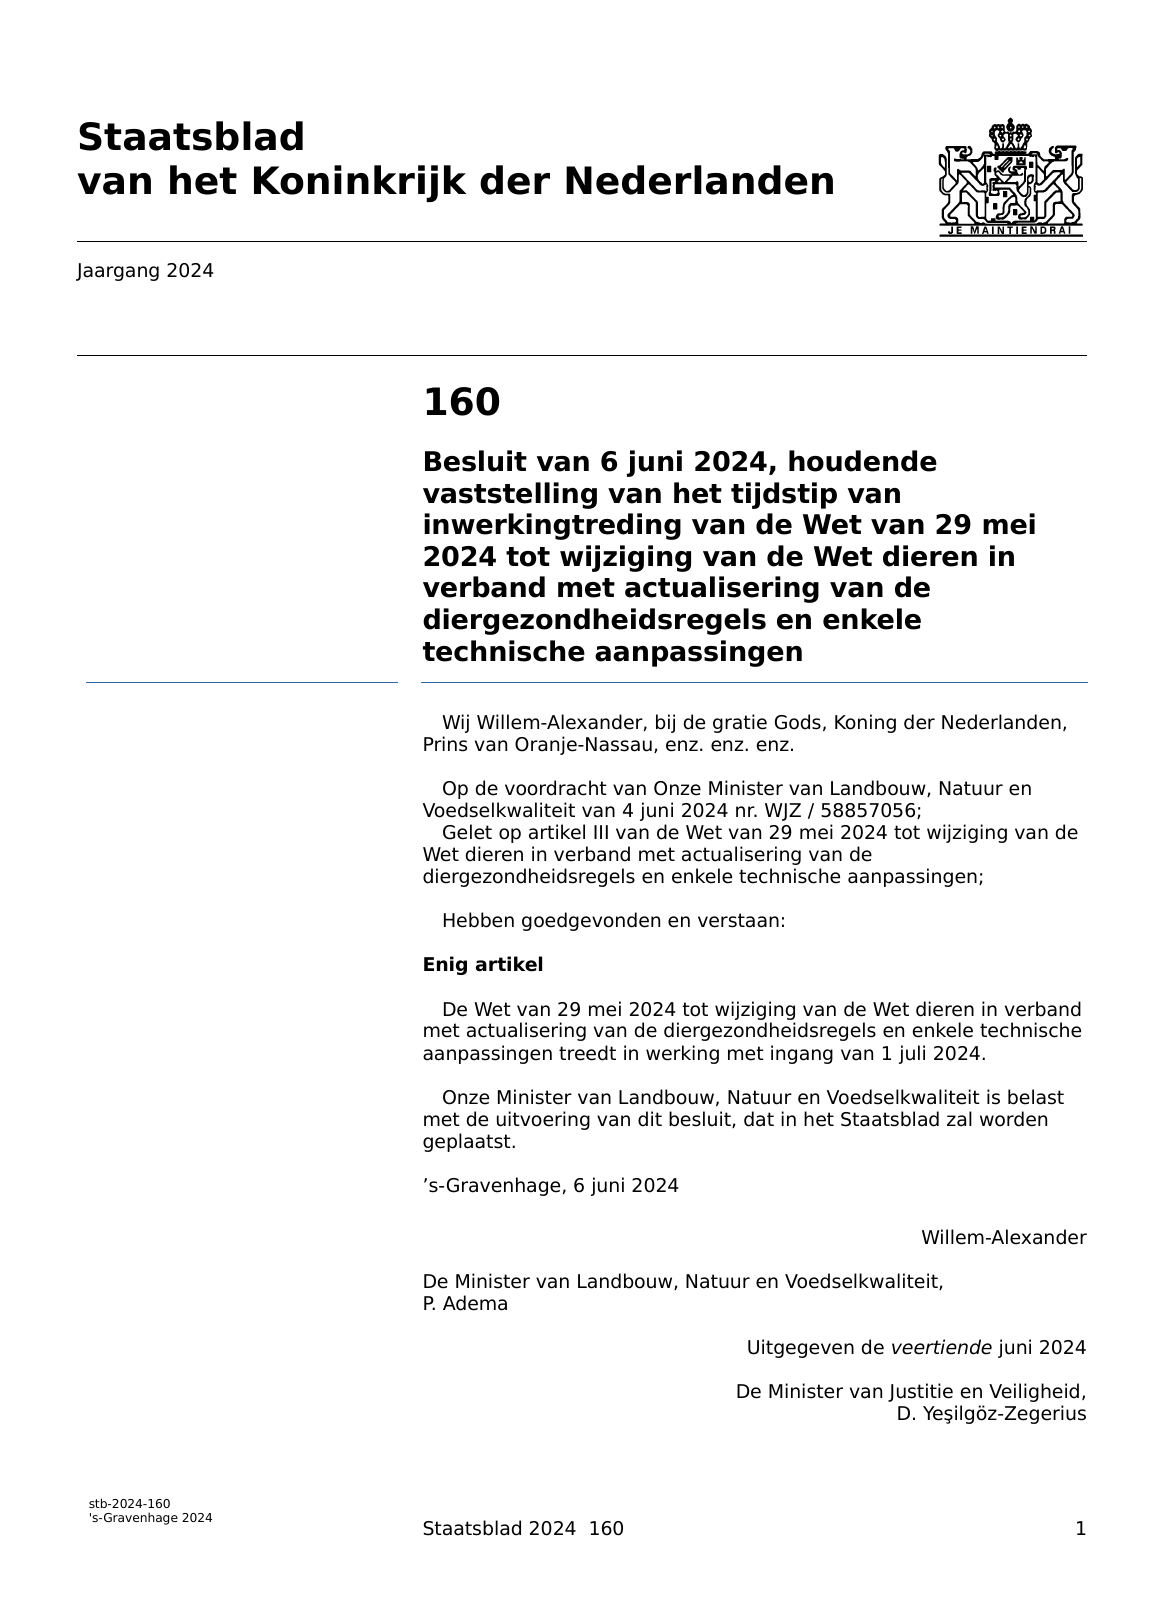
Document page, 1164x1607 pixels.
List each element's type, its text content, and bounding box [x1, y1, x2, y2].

table_header Staatsblad van het Koninkrijk der Nederlanden [77, 100, 886, 241]
text Hebben goedgevonden en verstaan: [422, 910, 1087, 932]
text Onze Minister van Landbouw, Natuur en Voedselkwaliteit is belast met de uitvoering van dit besluit, dat in het Staatsblad zal worden geplaatst. [422, 1087, 1087, 1152]
text De Minister van Landbouw, Natuur en Voedselkwaliteit, P. Adema [422, 1271, 1087, 1315]
picture [936, 115, 1087, 240]
subtitle 160 [422, 381, 1087, 424]
subtitle Enig artikel [422, 954, 1087, 976]
text stb-2024-160 [88, 1497, 323, 1511]
text Gelet op artikel III van de Wet van 29 mei 2024 tot wijziging van de Wet dieren in verband met actualisering van de diergezondheidsregels en enkele technische aanpassingen; [422, 822, 1087, 888]
text Wij Willem-Alexander, bij de gratie Gods, Koning der Nederlanden, Prins van Oranje-Nassau, enz. enz. enz. [422, 712, 1087, 756]
text Uitgegeven de veertiende juni 2024 [422, 1337, 1087, 1359]
text De Minister van Justitie en Veiligheid, D. Yeşilgöz-Zegerius [422, 1381, 1087, 1425]
text Op de voordracht van Onze Minister van Landbouw, Natuur en Voedselkwaliteit van 4 juni 2024 nr. WJZ / 58857056; [422, 778, 1087, 822]
table_header [886, 100, 1087, 241]
table_cell Jaargang 2024 [77, 242, 1087, 355]
text 's-Gravenhage 2024 [88, 1511, 323, 1525]
text Willem-Alexander [422, 1227, 1087, 1249]
text Besluit van 6 juni 2024, houdende vaststelling van het tijdstip van inwerkingtreding van de Wet van 29 mei 2024 tot wijziging van de Wet dieren in verband met actualisering van de diergezondheidsregels en enkele technische aanpassingen [422, 447, 1087, 667]
text ’s-Gravenhage, 6 juni 2024 [422, 1175, 1087, 1197]
text De Wet van 29 mei 2024 tot wijziging van de Wet dieren in verband met actualisering van de diergezondheidsregels en enkele technische aanpassingen treedt in werking met ingang van 1 juli 2024. [422, 998, 1087, 1064]
